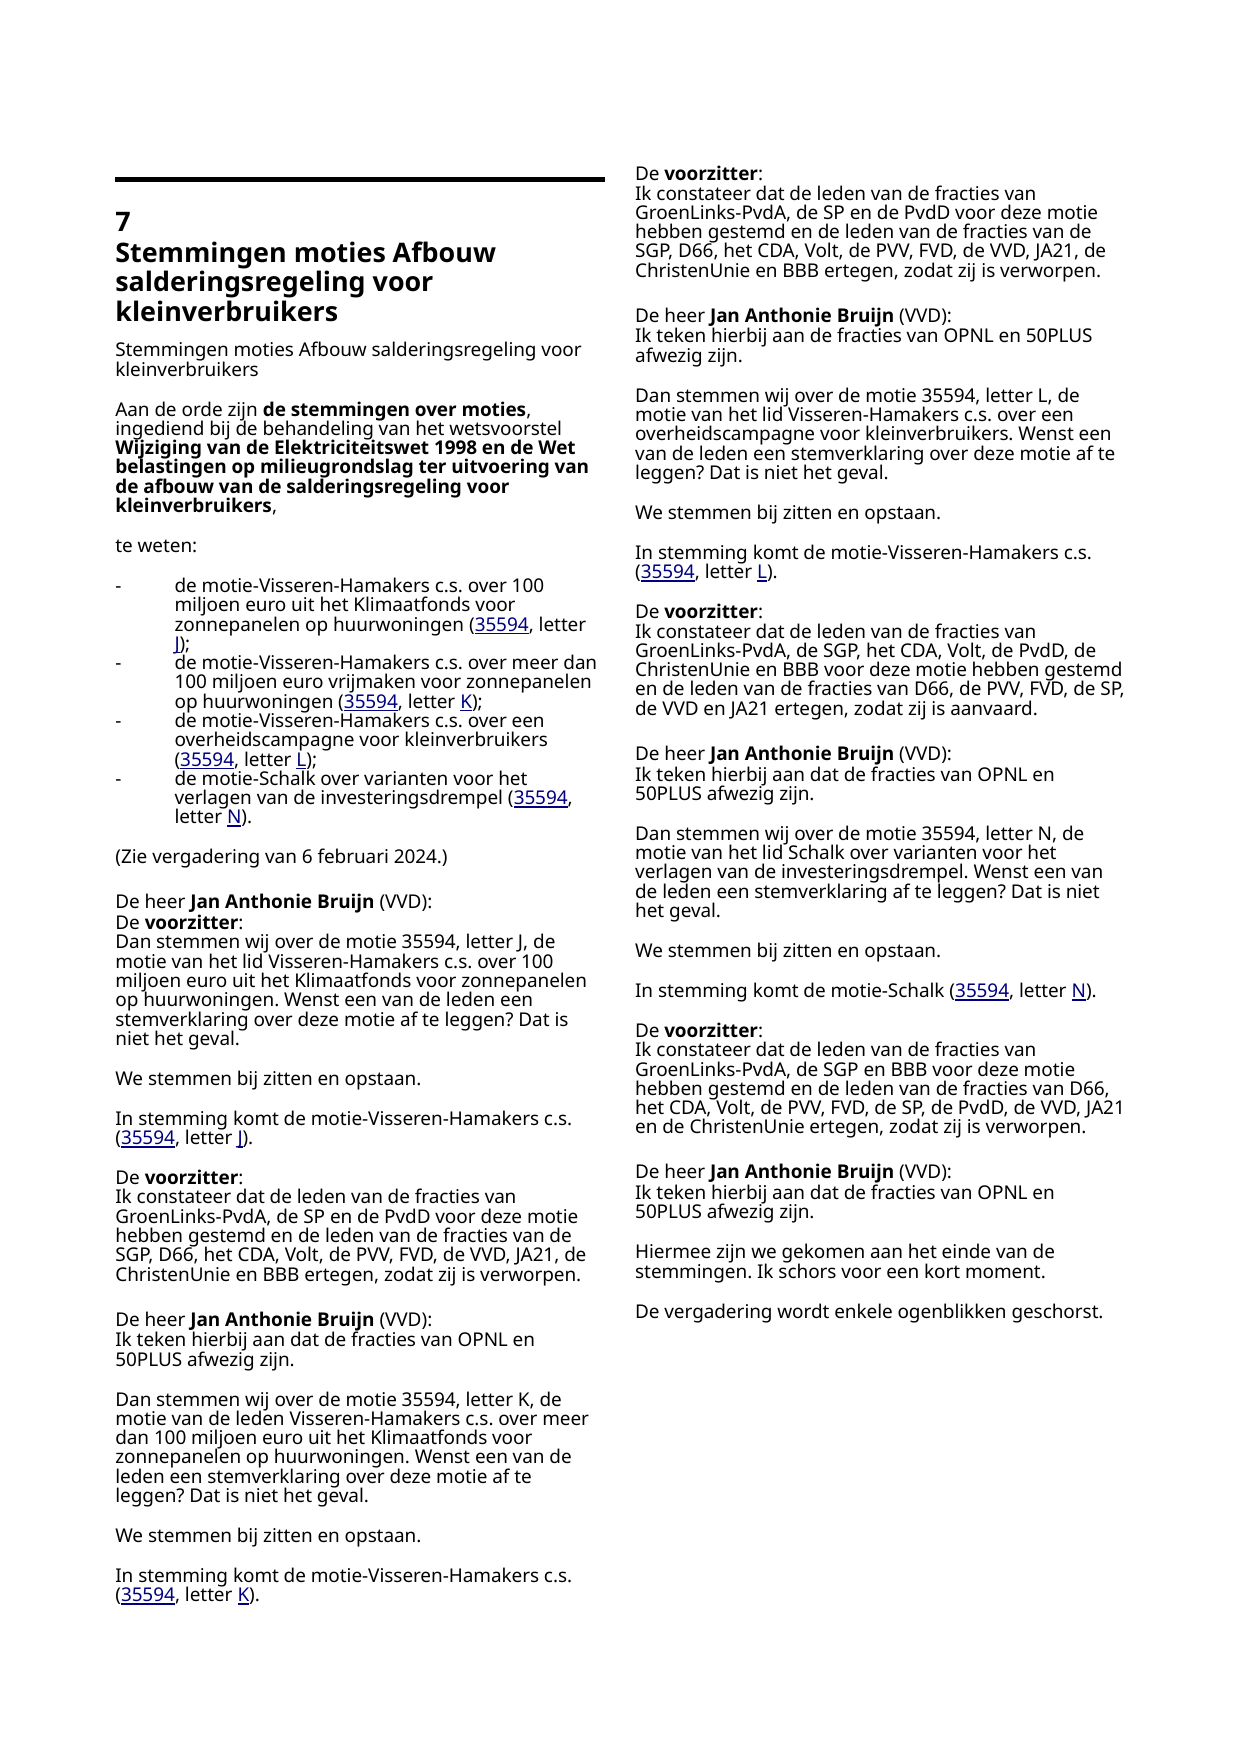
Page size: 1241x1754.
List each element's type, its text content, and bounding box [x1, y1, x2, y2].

text In stemming komt de motie-Schalk (35594, letter N). [635, 982, 1125, 1001]
text De heer Jan Anthonie Bruijn (VVD): [635, 302, 1125, 327]
text 7 [115, 203, 605, 239]
text Ik teken hierbij aan dat de fracties van OPNL en 50PLUS afwezig zijn. [635, 1184, 1125, 1223]
text Ik teken hierbij aan de fracties van OPNL en 50PLUS afwezig zijn. [635, 327, 1125, 366]
text Aan de orde zijn de stemmingen over moties, ingediend bij de behandeling van het wetsvoorstel Wijziging van de Elektriciteitswet 1998 en de Wet belastingen op milieugrondslag ter uitvoering van de afbouw van de salderingsregeling voor kleinverbruikers, [115, 401, 605, 516]
text Stemmingen moties Afbouw salderingsregeling voor kleinverbruikers [115, 341, 605, 380]
list de motie-Visseren-Hamakers c.s. over meer dan 100 miljoen euro vrijmaken voor zonnepanelen op huurwoningen (35594, letter K); [115, 654, 605, 712]
text Ik teken hierbij aan dat de fracties van OPNL en 50PLUS afwezig zijn. [635, 766, 1125, 804]
text Hiermee zijn we gekomen aan het einde van de stemmingen. Ik schors voor een kort moment. [635, 1243, 1125, 1282]
text In stemming komt de motie-Visseren-Hamakers c.s. (35594, letter J). [115, 1110, 605, 1148]
text De vergadering wordt enkele ogenblikken geschorst. [635, 1303, 1125, 1322]
list de motie-Schalk over varianten voor het verlagen van de investeringsdrempel (35594, letter N). [115, 770, 605, 828]
text Ik constateer dat de leden van de fracties van GroenLinks-PvdA, de SP en de PvdD voor deze motie hebben gestemd en de leden van de fracties van de SGP, D66, het CDA, Volt, de PVV, FVD, de VVD, JA21, de ChristenUnie en BBB ertegen, zodat zij is verworpen. [635, 184, 1125, 281]
list de motie-Visseren-Hamakers c.s. over een overheidscampagne voor kleinverbruikers (35594, letter L); [115, 712, 605, 770]
text (Zie vergadering van 6 februari 2024.) [115, 848, 605, 868]
text Ik constateer dat de leden van de fracties van GroenLinks-PvdA, de SP en de PvdD voor deze motie hebben gestemd en de leden van de fracties van de SGP, D66, het CDA, Volt, de PVV, FVD, de VVD, JA21, de ChristenUnie en BBB ertegen, zodat zij is verworpen. [115, 1188, 605, 1285]
text Ik constateer dat de leden van de fracties van GroenLinks-PvdA, de SGP, het CDA, Volt, de PvdD, de ChristenUnie en BBB voor deze motie hebben gestemd en de leden van de fracties van D66, de PVV, FVD, de SP, de VVD en JA21 ertegen, zodat zij is aanvaard. [635, 623, 1125, 719]
text In stemming komt de motie-Visseren-Hamakers c.s. (35594, letter K). [115, 1567, 605, 1606]
text De heer Jan Anthonie Bruijn (VVD): [115, 1306, 605, 1331]
text We stemmen bij zitten en opstaan. [115, 1527, 605, 1546]
text Stemmingen moties Afbouw salderingsregeling voor kleinverbruikers [115, 239, 605, 341]
text De heer Jan Anthonie Bruijn (VVD): [635, 1158, 1125, 1184]
list de motie-Visseren-Hamakers c.s. over 100 miljoen euro uit het Klimaatfonds voor zonnepanelen op huurwoningen (35594, letter J); [115, 577, 605, 654]
text Dan stemmen wij over de motie 35594, letter K, de motie van de leden Visseren-Hamakers c.s. over meer dan 100 miljoen euro uit het Klimaatfonds voor zonnepanelen op huurwoningen. Wenst een van de leden een stemverklaring over deze motie af te leggen? Dat is niet het geval. [115, 1391, 605, 1506]
text Dan stemmen wij over de motie 35594, letter J, de motie van het lid Visseren-Hamakers c.s. over 100 miljoen euro uit het Klimaatfonds voor zonnepanelen op huurwoningen. Wenst een van de leden een stemverklaring over deze motie af te leggen? Dat is niet het geval. [115, 933, 605, 1049]
text We stemmen bij zitten en opstaan. [115, 1070, 605, 1089]
text De voorzitter: [635, 165, 1125, 184]
text De voorzitter: [635, 603, 1125, 623]
text te weten: [115, 537, 605, 556]
text De voorzitter: [635, 1022, 1125, 1041]
text Ik teken hierbij aan dat de fracties van OPNL en 50PLUS afwezig zijn. [115, 1331, 605, 1370]
text We stemmen bij zitten en opstaan. [635, 942, 1125, 961]
text In stemming komt de motie-Visseren-Hamakers c.s. (35594, letter L). [635, 544, 1125, 582]
text De voorzitter: [115, 1169, 605, 1188]
text Dan stemmen wij over de motie 35594, letter N, de motie van het lid Schalk over varianten voor het verlagen van de investeringsdrempel. Wenst een van de leden een stemverklaring af te leggen? Dat is niet het geval. [635, 825, 1125, 921]
text De heer Jan Anthonie Bruijn (VVD): [635, 740, 1125, 766]
text De voorzitter: [115, 914, 605, 933]
text Ik constateer dat de leden van de fracties van GroenLinks-PvdA, de SGP en BBB voor deze motie hebben gestemd en de leden van de fracties van D66, het CDA, Volt, de PVV, FVD, de SP, de PvdD, de VVD, JA21 en de ChristenUnie ertegen, zodat zij is verworpen. [635, 1041, 1125, 1138]
text De heer Jan Anthonie Bruijn (VVD): [115, 888, 605, 914]
text We stemmen bij zitten en opstaan. [635, 504, 1125, 523]
text Dan stemmen wij over de motie 35594, letter L, de motie van het lid Visseren-Hamakers c.s. over een overheidscampagne voor kleinverbruikers. Wenst een van de leden een stemverklaring over deze motie af te leggen? Dat is niet het geval. [635, 387, 1125, 483]
